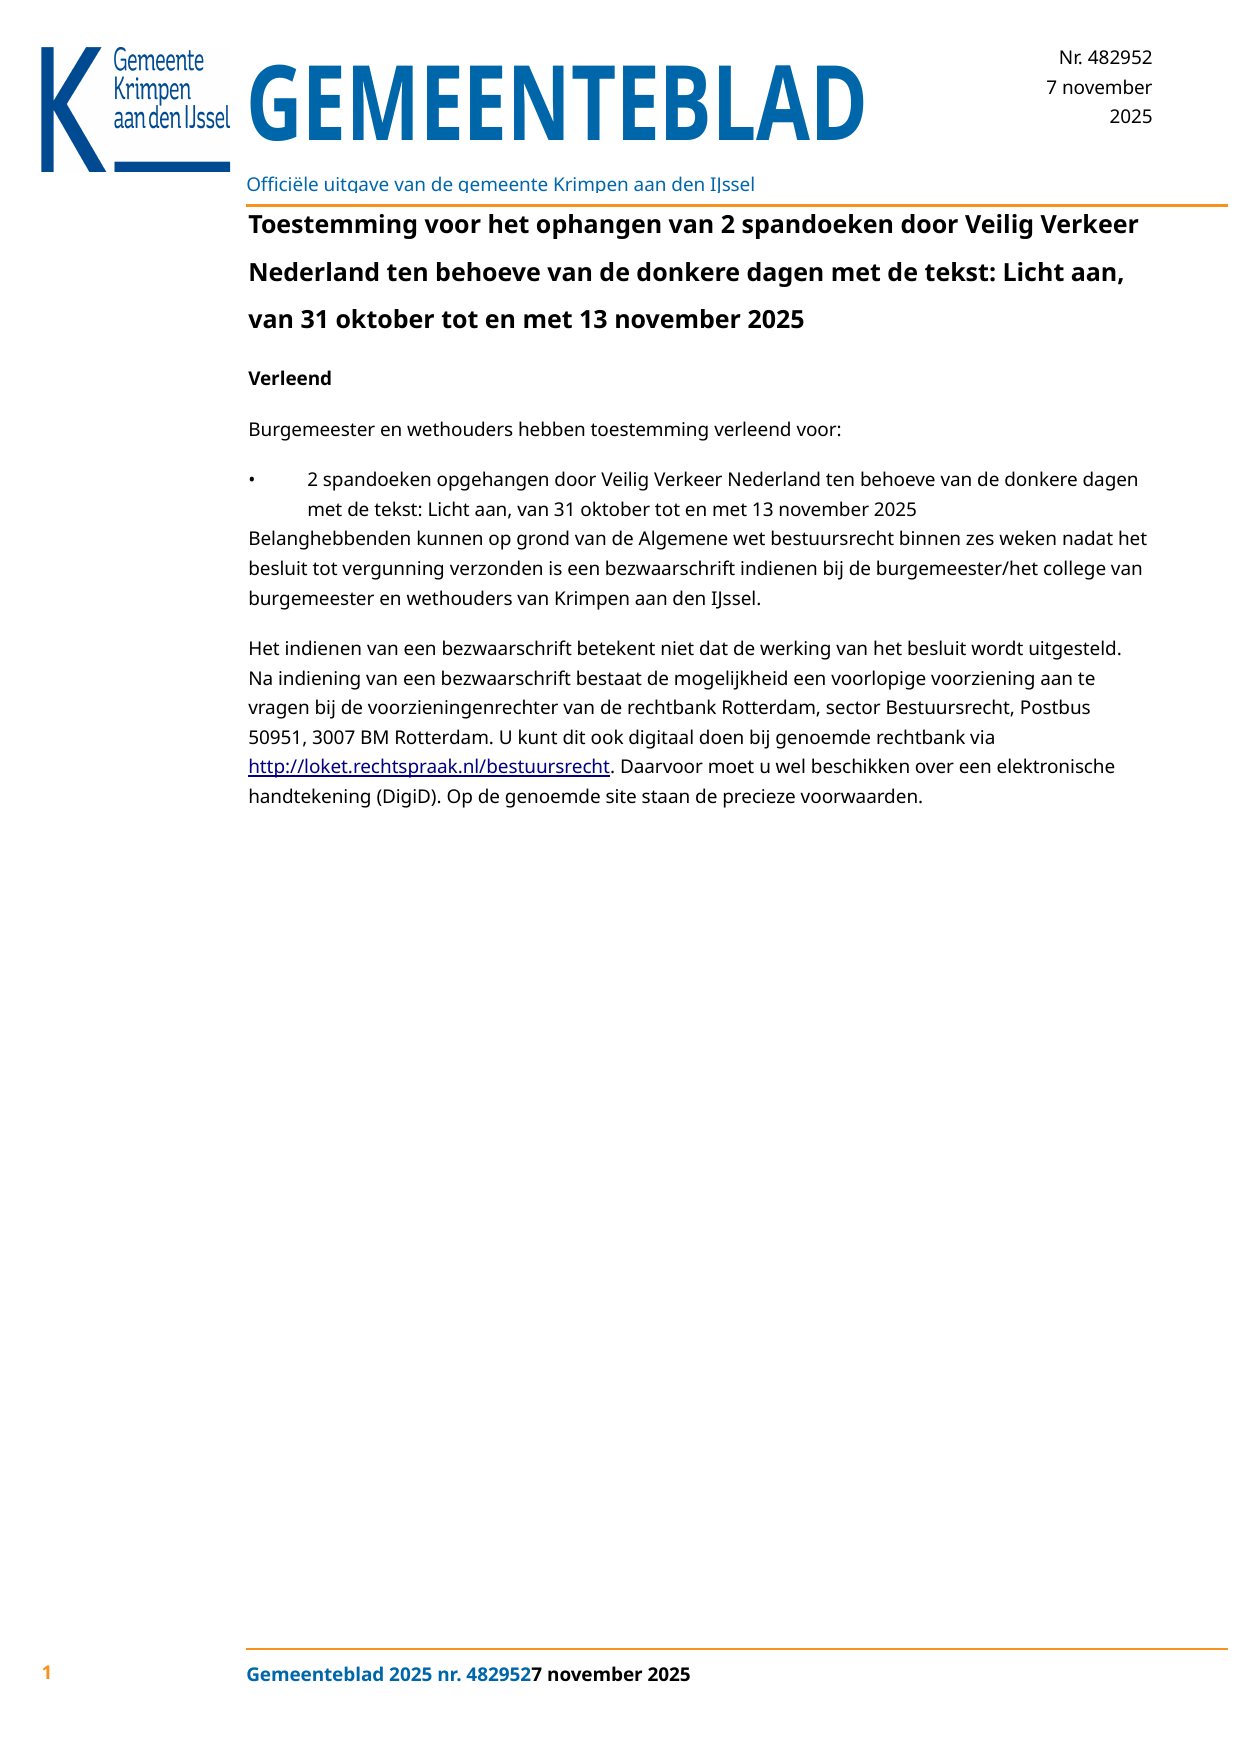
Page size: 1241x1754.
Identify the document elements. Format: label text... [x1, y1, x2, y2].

picture [41, 47, 231, 172]
text Verleend [248, 366, 1152, 391]
text Belanghebbenden kunnen op grond van de Algemene wet bestuursrecht binnen zes weken nadat het besluit tot vergunning verzonden is een bezwaarschrift indienen bij de burgemeester/het college van burgemeester en wethouders van Krimpen aan den IJssel. [248, 526, 1152, 610]
text Het indienen van een bezwaarschrift betekent niet dat de werking van het besluit wordt uitgesteld. Na indiening van een bezwaarschrift bestaat de mogelijkheid een voorlopige voorziening aan te vragen bij de voorzieningenrechter van de rechtbank Rotterdam, sector Bestuursrecht, Postbus 50951, 3007 BM Rotterdam. U kunt dit ook digitaal doen bij genoemde rechtbank via http://loket.rechtspraak.nl/bestuursrecht. Daarvoor moet u wel beschikken over een elektronische handtekening (DigiD). Op de genoemde site staan de precieze voorwaarden. [248, 635, 1152, 809]
list 2 spandoeken opgehangen door Veilig Verkeer Nederland ten behoeve van de donkere dagen met de tekst: Licht aan, van 31 oktober tot en met 13 november 2025 [248, 466, 1152, 522]
text Toestemming voor het ophangen van 2 spandoeken door Veilig Verkeer Nederland ten behoeve van de donkere dagen met de tekst: Licht aan, van 31 oktober tot en met 13 november 2025 [248, 207, 1152, 336]
text Burgemeester en wethouders hebben toestemming verleend voor: [248, 416, 1152, 442]
